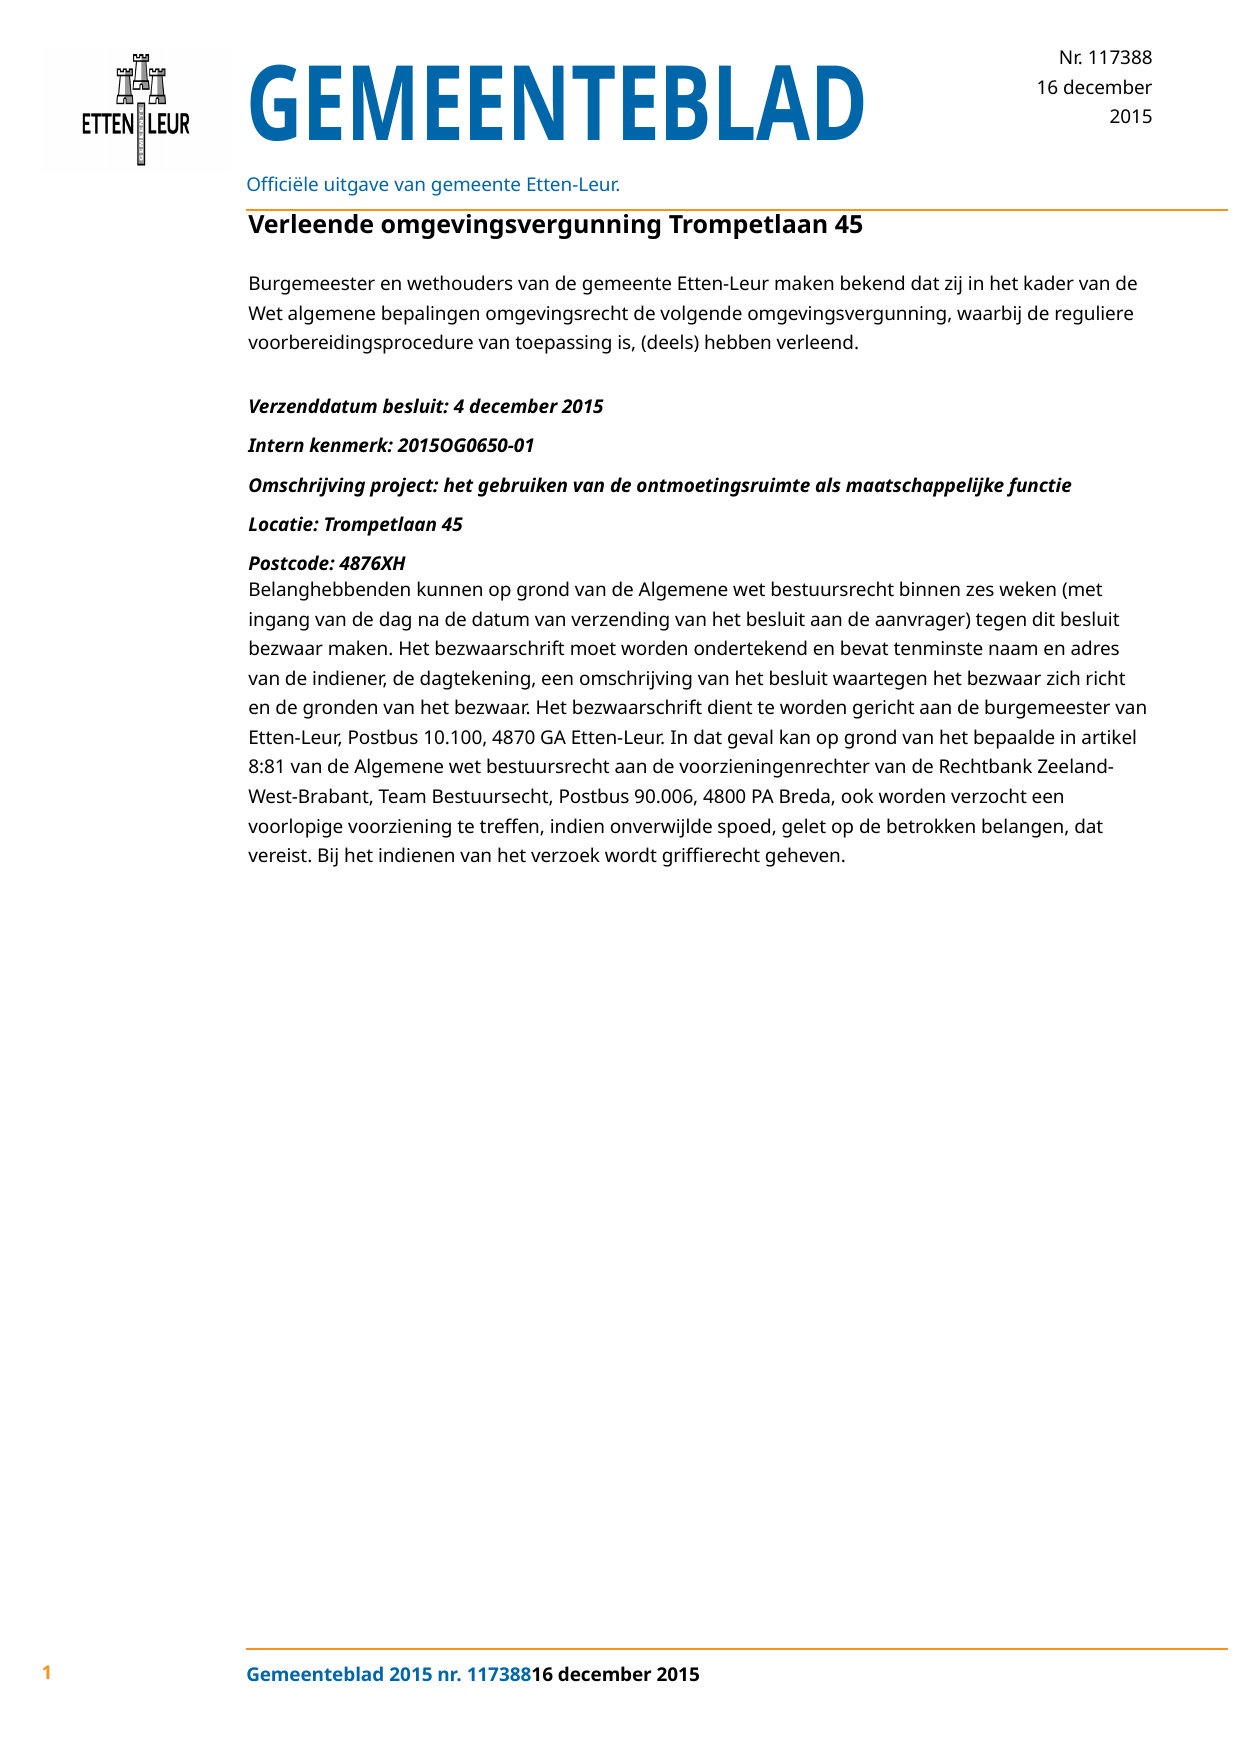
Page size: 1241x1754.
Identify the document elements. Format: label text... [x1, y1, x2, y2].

text Omschrijving project: het gebruiken van de ontmoetingsruimte als maatschappelijke functie [248, 472, 1152, 498]
text Locatie: Trompetlaan 45 [248, 511, 1152, 537]
text Intern kenmerk: 2015OG0650-01 [248, 433, 1152, 458]
text Verleende omgevingsvergunning Trompetlaan 45 [248, 211, 1152, 241]
text Verzenddatum besluit: 4 december 2015 [248, 393, 1152, 419]
text Belanghebbenden kunnen op grond van de Algemene wet bestuursrecht binnen zes weken (met ingang van de dag na de datum van verzending van het besluit aan de aanvrager) tegen dit besluit bezwaar maken. Het bezwaarschrift moet worden ondertekend en bevat tenminste naam en adres van de indiener, de dagtekening, een omschrijving van het besluit waartegen het bezwaar zich richt en de gronden van het bezwaar. Het bezwaarschrift dient te worden gericht aan de burgemeester van Etten-Leur, Postbus 10.100, 4870 GA Etten-Leur. In dat geval kan op grond van het bepaalde in artikel 8:81 van de Algemene wet bestuursrecht aan de voorzieningenrechter van de Rechtbank Zeeland-West-Brabant, Team Bestuursecht, Postbus 90.006, 4800 PA Breda, ook worden verzocht een voorlopige voorziening te treffen, indien onverwijlde spoed, gelet op de betrokken belangen, dat vereist. Bij het indienen van het verzoek wordt griffierecht geheven. [248, 576, 1152, 868]
picture [41, 47, 231, 172]
text Postcode: 4876XH [248, 551, 1152, 576]
text Burgemeester en wethouders van de gemeente Etten-Leur maken bekend dat zij in het kader van de Wet algemene bepalingen omgevingsrecht de volgende omgevingsvergunning, waarbij de reguliere voorbereidingsprocedure van toepassing is, (deels) hebben verleend. [248, 270, 1152, 355]
